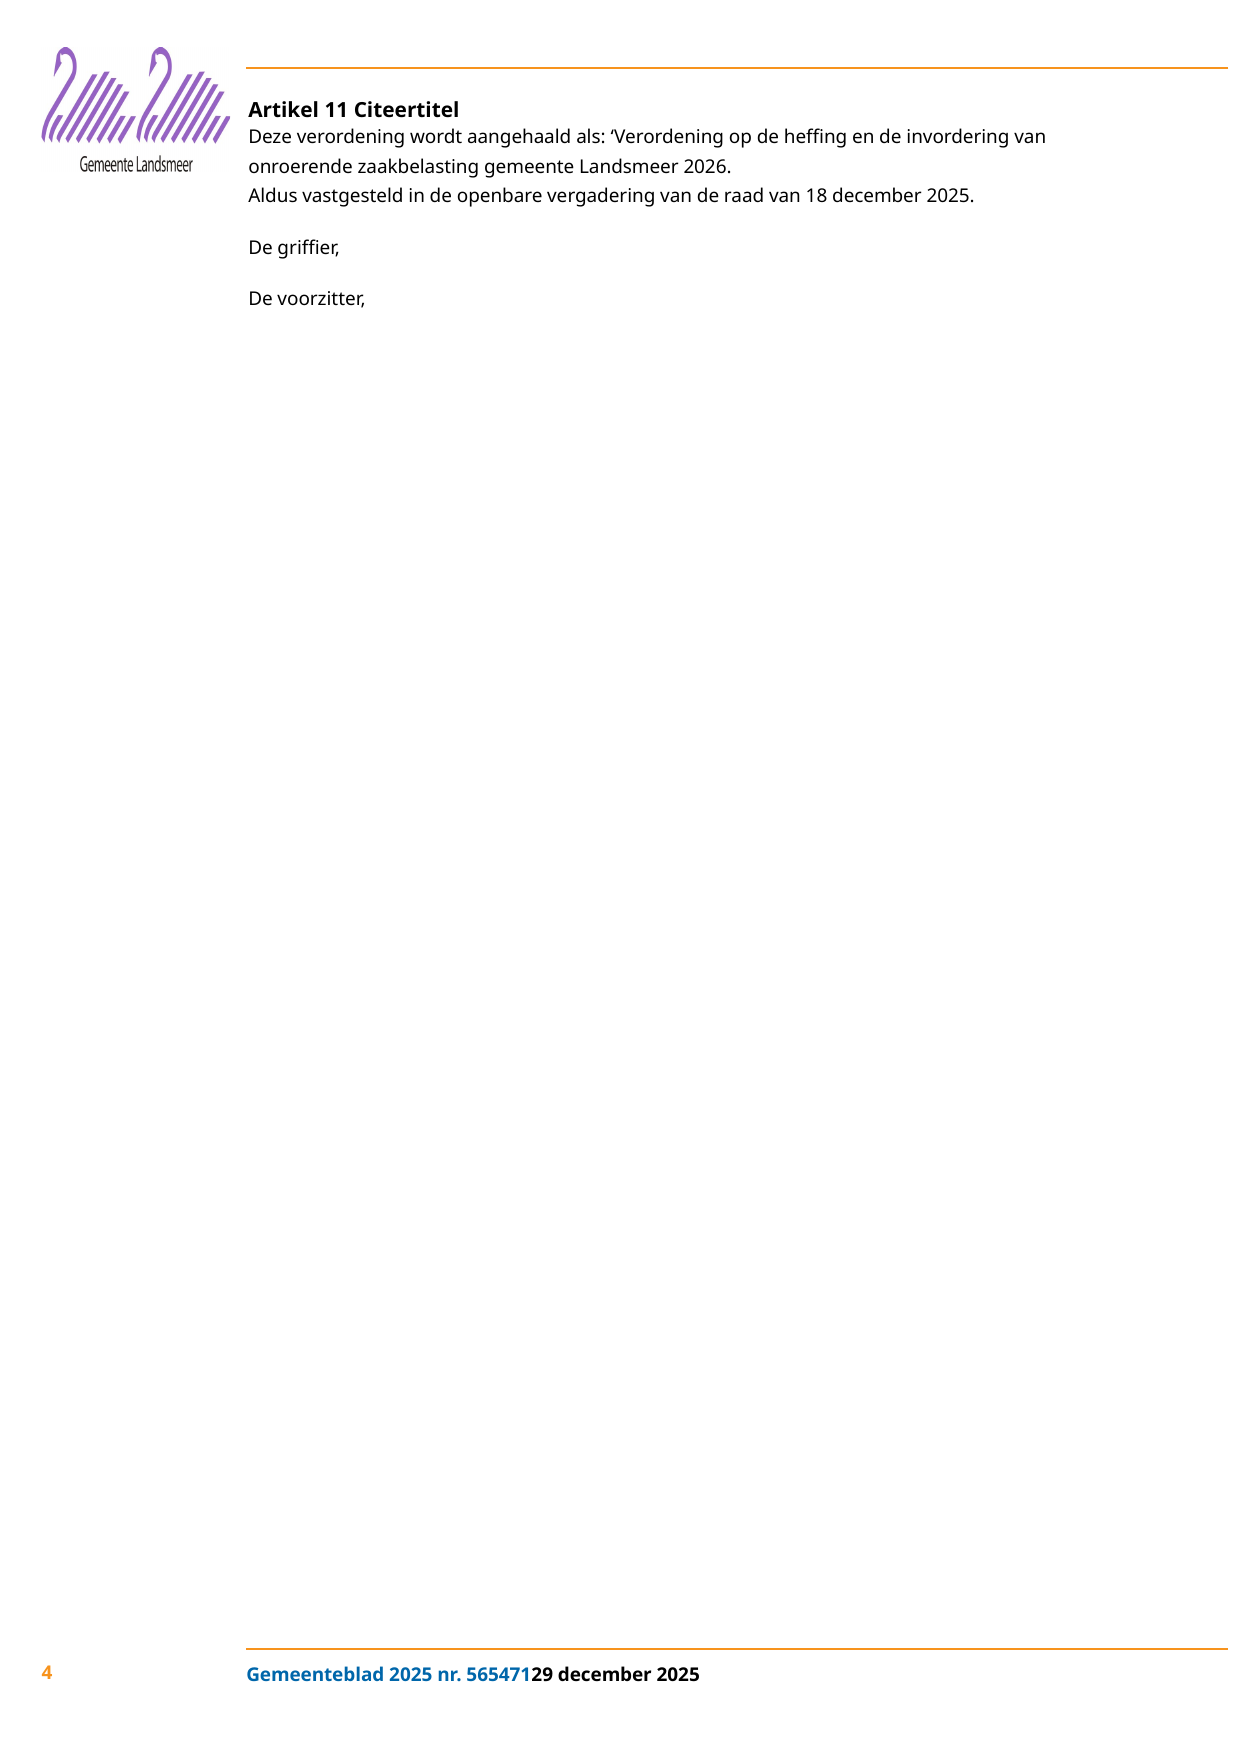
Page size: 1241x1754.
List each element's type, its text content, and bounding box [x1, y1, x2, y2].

text Artikel 11 Citeertitel [248, 95, 1152, 123]
picture [41, 47, 231, 172]
text De griffier, [248, 234, 1152, 259]
text Deze verordening wordt aangehaald als: ‘Verordening op de heffing en de invordering van onroerende zaakbelasting gemeente Landsmeer 2026. [248, 123, 1152, 178]
text Aldus vastgesteld in de openbare vergadering van de raad van 18 december 2025. [248, 182, 1152, 208]
text De voorzitter, [248, 285, 1152, 311]
